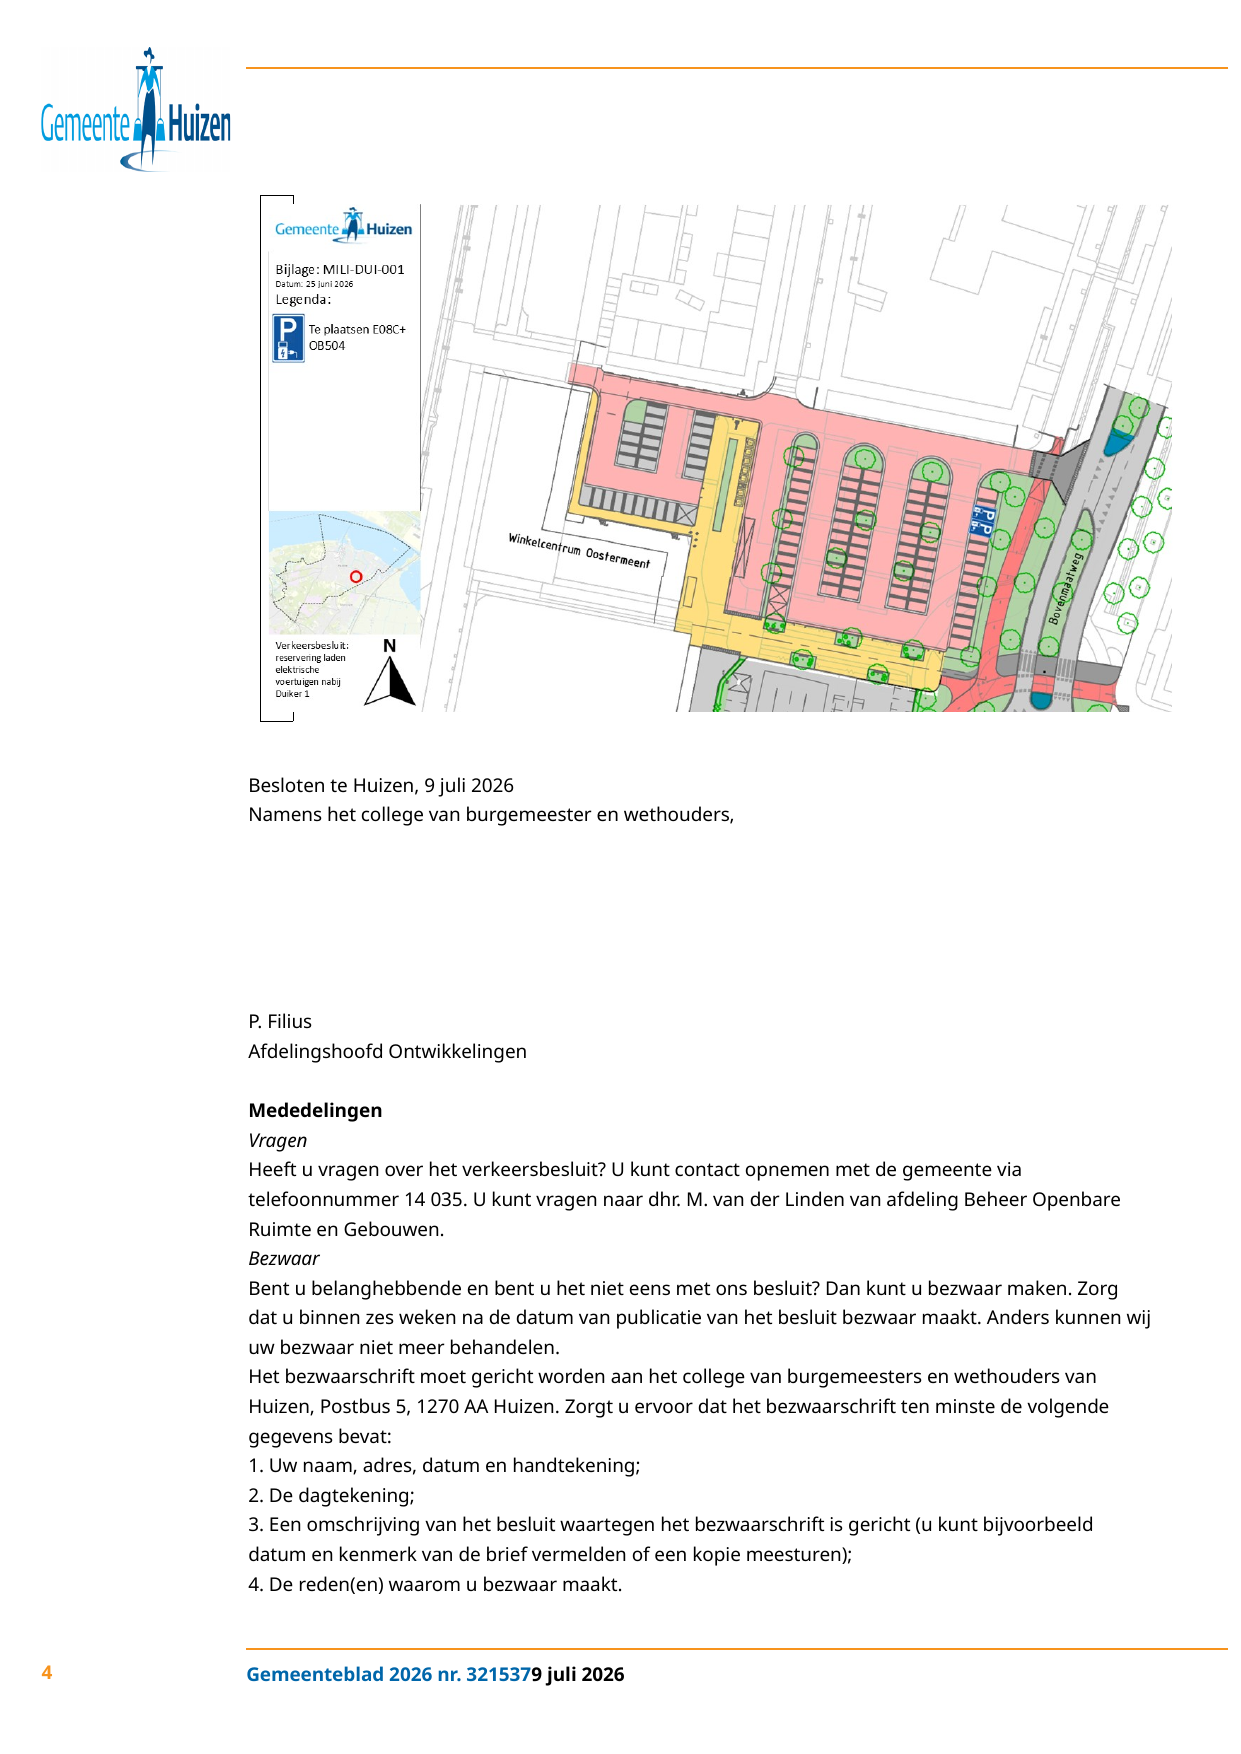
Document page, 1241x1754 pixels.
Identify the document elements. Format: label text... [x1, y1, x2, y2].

text Besloten te Huizen, 9 juli 2026 [248, 772, 1152, 798]
text 2. De dagtekening; [248, 1482, 1152, 1508]
text Bent u belanghebbende en bent u het niet eens met ons besluit? Dan kunt u bezwaar maken. Zorg dat u binnen zes weken na de datum van publicatie van het besluit bezwaar maakt. Anders kunnen wij uw bezwaar niet meer behandelen. [248, 1275, 1152, 1360]
text Afdelingshoofd Ontwikkelingen [248, 1038, 1152, 1064]
text 3. Een omschrijving van het besluit waartegen het bezwaarschrift is gericht (u kunt bijvoorbeeld datum en kenmerk van de brief vermelden of een kopie meesturen); [248, 1512, 1152, 1567]
picture [268, 204, 1173, 712]
text 1. Uw naam, adres, datum en handtekening; [248, 1452, 1152, 1478]
text P. Filius [248, 1009, 1152, 1034]
text Het bezwaarschrift moet gericht worden aan het college van burgemeesters en wethouders van Huizen, Postbus 5, 1270 AA Huizen. Zorgt u ervoor dat het bezwaarschrift ten minste de volgende gegevens bevat: [248, 1364, 1152, 1448]
text Heeft u vragen over het verkeersbesluit? U kunt contact opnemen met de gemeente via telefoonnummer 14 035. U kunt vragen naar dhr. M. van der Linden van afdeling Beheer Openbare Ruimte en Gebouwen. [248, 1157, 1152, 1241]
text Namens het college van burgemeester en wethouders, [248, 802, 1152, 827]
text Mededelingen [248, 1097, 1152, 1123]
text Vragen [248, 1127, 1152, 1153]
picture [41, 47, 231, 172]
text Bezwaar [248, 1245, 1152, 1271]
text 4. De reden(en) waarom u bezwaar maakt. [248, 1571, 1152, 1596]
